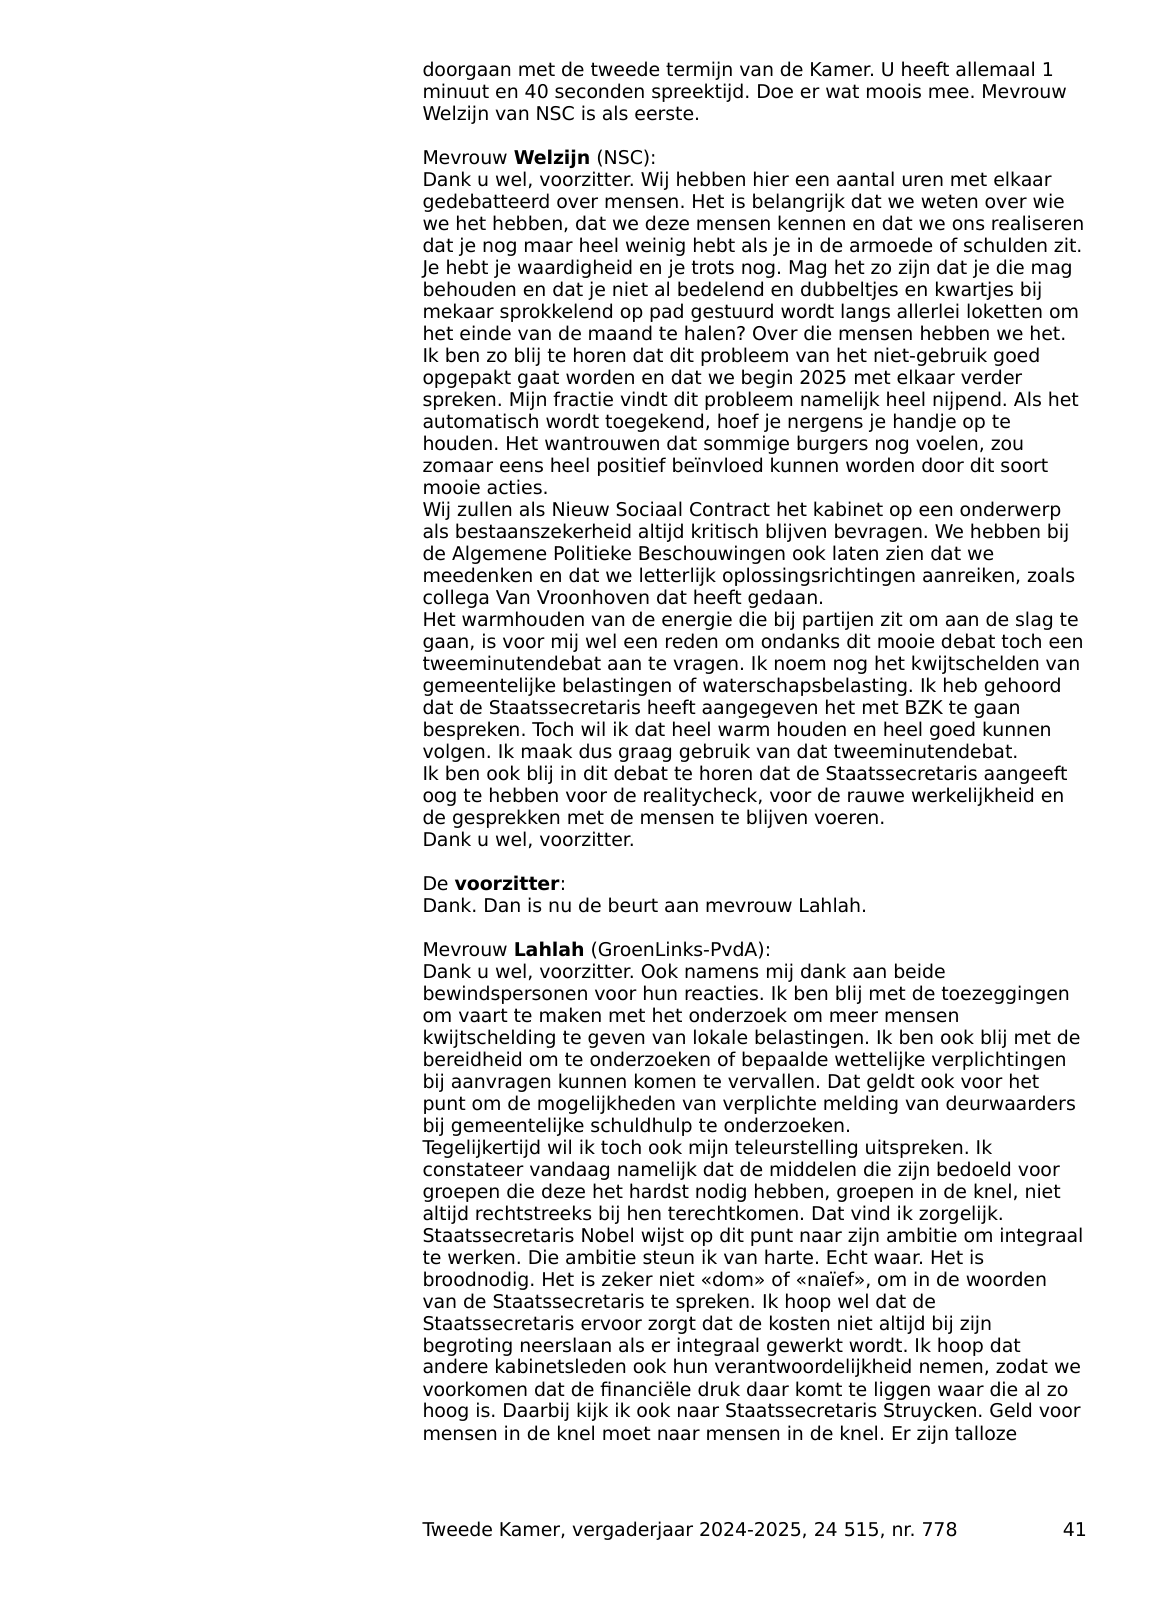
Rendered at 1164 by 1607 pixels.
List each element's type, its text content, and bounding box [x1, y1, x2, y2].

text Tegelijkertijd wil ik toch ook mijn teleurstelling uitspreken. Ik constateer vandaag namelijk dat de middelen die zijn bedoeld voor groepen die deze het hardst nodig hebben, groepen in de knel, niet altijd rechtstreeks bij hen terechtkomen. Dat vind ik zorgelijk. Staatssecretaris Nobel wijst op dit punt naar zijn ambitie om integraal te werken. Die ambitie steun ik van harte. Echt waar. Het is broodnodig. Het is zeker niet «dom» of «naïef», om in de woorden van de Staatssecretaris te spreken. Ik hoop wel dat de Staatssecretaris ervoor zorgt dat de kosten niet altijd bij zijn begroting neerslaan als er integraal gewerkt wordt. Ik hoop dat andere kabinetsleden ook hun verantwoordelijkheid nemen, zodat we voorkomen dat de financiële druk daar komt te liggen waar die al zo hoog is. Daarbij kijk ik ook naar Staatssecretaris Struycken. Geld voor mensen in de knel moet naar mensen in de knel. Er zijn talloze [422, 1137, 1087, 1444]
text Mevrouw Lahlah (GroenLinks-PvdA): [422, 939, 1087, 961]
text Ik ben ook blij in dit debat te horen dat de Staatssecretaris aangeeft oog te hebben voor de realitycheck, voor de rauwe werkelijkheid en de gesprekken met de mensen te blijven voeren. [422, 763, 1087, 828]
text Dank u wel, voorzitter. [422, 828, 1087, 851]
text Mevrouw Welzijn (NSC): [422, 147, 1087, 169]
text Wij zullen als Nieuw Sociaal Contract het kabinet op een onderwerp als bestaanszekerheid altijd kritisch blijven bevragen. We hebben bij de Algemene Politieke Beschouwingen ook laten zien dat we meedenken en dat we letterlijk oplossingsrichtingen aanreiken, zoals collega Van Vroonhoven dat heeft gedaan. [422, 499, 1087, 609]
text doorgaan met de tweede termijn van de Kamer. U heeft allemaal 1 minuut en 40 seconden spreektijd. Doe er wat moois mee. Mevrouw Welzijn van NSC is als eerste. [422, 59, 1087, 125]
text Dank. Dan is nu de beurt aan mevrouw Lahlah. [422, 895, 1087, 917]
text Dank u wel, voorzitter. Ook namens mij dank aan beide bewindspersonen voor hun reacties. Ik ben blij met de toezeggingen om vaart te maken met het onderzoek om meer mensen kwijtschelding te geven van lokale belastingen. Ik ben ook blij met de bereidheid om te onderzoeken of bepaalde wettelijke verplichtingen bij aanvragen kunnen komen te vervallen. Dat geldt ook voor het punt om de mogelijkheden van verplichte melding van deurwaarders bij gemeentelijke schuldhulp te onderzoeken. [422, 961, 1087, 1137]
text De voorzitter: [422, 873, 1087, 895]
text Dank u wel, voorzitter. Wij hebben hier een aantal uren met elkaar gedebatteerd over mensen. Het is belangrijk dat we weten over wie we het hebben, dat we deze mensen kennen en dat we ons realiseren dat je nog maar heel weinig hebt als je in de armoede of schulden zit. Je hebt je waardigheid en je trots nog. Mag het zo zijn dat je die mag behouden en dat je niet al bedelend en dubbeltjes en kwartjes bij mekaar sprokkelend op pad gestuurd wordt langs allerlei loketten om het einde van de maand te halen? Over die mensen hebben we het. Ik ben zo blij te horen dat dit probleem van het niet-gebruik goed opgepakt gaat worden en dat we begin 2025 met elkaar verder spreken. Mijn fractie vindt dit probleem namelijk heel nijpend. Als het automatisch wordt toegekend, hoef je nergens je handje op te houden. Het wantrouwen dat sommige burgers nog voelen, zou zomaar eens heel positief beïnvloed kunnen worden door dit soort mooie acties. [422, 169, 1087, 499]
text Het warmhouden van de energie die bij partijen zit om aan de slag te gaan, is voor mij wel een reden om ondanks dit mooie debat toch een tweeminutendebat aan te vragen. Ik noem nog het kwijtschelden van gemeentelijke belastingen of waterschapsbelasting. Ik heb gehoord dat de Staatssecretaris heeft aangegeven het met BZK te gaan bespreken. Toch wil ik dat heel warm houden en heel goed kunnen volgen. Ik maak dus graag gebruik van dat tweeminutendebat. [422, 609, 1087, 763]
